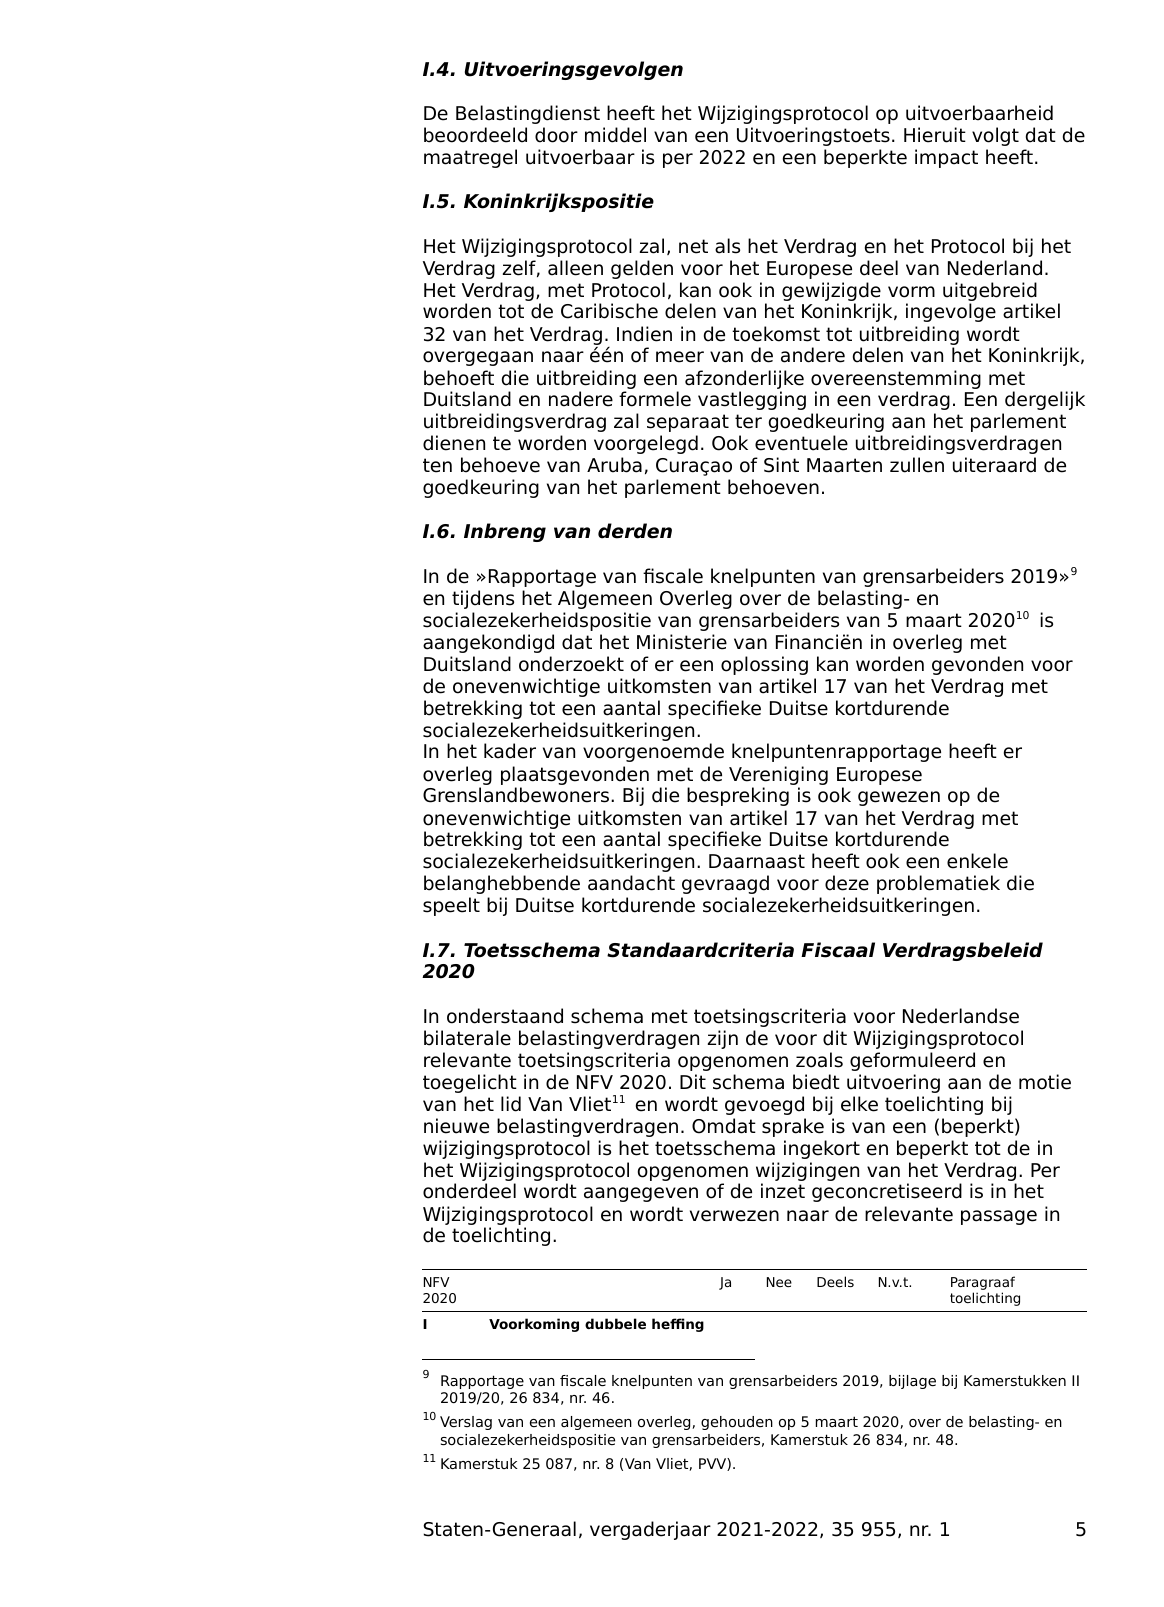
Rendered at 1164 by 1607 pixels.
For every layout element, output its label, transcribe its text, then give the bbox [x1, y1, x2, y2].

text In de »Rapportage van fiscale knelpunten van grensarbeiders 2019» en tijdens het Algemeen Overleg over de belasting- en socialezekerheidspositie van grensarbeiders van 5 maart 2020 is aangekondigd dat het Ministerie van Financiën in overleg met Duitsland onderzoekt of er een oplossing kan worden gevonden voor de onevenwichtige uitkomsten van artikel 17 van het Verdrag met betrekking tot een aantal specifieke Duitse kortdurende socialezekerheidsuitkeringen. [422, 566, 1087, 741]
table_header [483, 1270, 714, 1311]
text In onderstaand schema met toetsingscriteria voor Nederlandse bilaterale belastingverdragen zijn de voor dit Wijzigingsprotocol relevante toetsingscriteria opgenomen zoals geformuleerd en toegelicht in de NFV 2020. Dit schema biedt uitvoering aan de motie van het lid Van Vliet en wordt gevoegd bij elke toelichting bij nieuwe belastingverdragen. Omdat sprake is van een (beperkt) wijzigingsprotocol is het toetsschema ingekort en beperkt tot de in het Wijzigingsprotocol opgenomen wijzigingen van het Verdrag. Per onderdeel wordt aangegeven of de inzet geconcretiseerd is in het Wijzigingsprotocol en wordt verwezen naar de relevante passage in de toelichting. [422, 1006, 1087, 1247]
table_cell Voorkoming dubbele heffing [483, 1312, 714, 1333]
text De Belastingdienst heeft het Wijzigingsprotocol op uitvoerbaarheid beoordeeld door middel van een Uitvoeringstoets. Hieruit volgt dat de maatregel uitvoerbaar is per 2022 en een beperkte impact heeft. [422, 103, 1087, 169]
table_cell I [422, 1312, 483, 1333]
table_header Ja [714, 1270, 759, 1311]
table_cell [714, 1312, 759, 1333]
table_cell [944, 1312, 1087, 1333]
text In het kader van voorgenoemde knelpuntenrapportage heeft er overleg plaatsgevonden met de Vereniging Europese Grenslandbewoners. Bij die bespreking is ook gewezen op de onevenwichtige uitkomsten van artikel 17 van het Verdrag met betrekking tot een aantal specifieke Duitse kortdurende socialezekerheidsuitkeringen. Daarnaast heeft ook een enkele belanghebbende aandacht gevraagd voor deze problematiek die speelt bij Duitse kortdurende socialezekerheidsuitkeringen. [422, 741, 1087, 917]
table_header Paragraaf toelichting [944, 1270, 1087, 1311]
subtitle I.5. Koninkrijkspositie [422, 191, 1087, 213]
table_header N.v.t. [871, 1270, 943, 1311]
subtitle I.4. Uitvoeringsgevolgen [422, 59, 1087, 81]
table_header Nee [759, 1270, 810, 1311]
subtitle I.6. Inbreng van derden [422, 521, 1087, 543]
text Het Wijzigingsprotocol zal, net als het Verdrag en het Protocol bij het Verdrag zelf, alleen gelden voor het Europese deel van Nederland. Het Verdrag, met Protocol, kan ook in gewijzigde vorm uitgebreid worden tot de Caribische delen van het Koninkrijk, ingevolge artikel 32 van het Verdrag. Indien in de toekomst tot uitbreiding wordt overgegaan naar één of meer van de andere delen van het Koninkrijk, behoeft die uitbreiding een afzonderlijke overeenstemming met Duitsland en nadere formele vastlegging in een verdrag. Een dergelijk uitbreidingsverdrag zal separaat ter goedkeuring aan het parlement dienen te worden voorgelegd. Ook eventuele uitbreidingsverdragen ten behoeve van Aruba, Curaçao of Sint Maarten zullen uiteraard de goedkeuring van het parlement behoeven. [422, 236, 1087, 499]
text Rapportage van fiscale knelpunten van grensarbeiders 2019, bijlage bij Kamerstukken II 2019/20, 26 834, nr. 46. [422, 1368, 1087, 1407]
table_cell [810, 1312, 871, 1333]
table_cell [871, 1312, 943, 1333]
table_header Deels [810, 1270, 871, 1311]
text Verslag van een algemeen overleg, gehouden op 5 maart 2020, over de belasting- en socialezekerheidspositie van grensarbeiders, Kamerstuk 26 834, nr. 48. [422, 1410, 1087, 1449]
subtitle I.7. Toetsschema Standaardcriteria Fiscaal Verdragsbeleid 2020 [422, 939, 1087, 983]
table_header NFV 2020 [422, 1270, 483, 1311]
table_cell [759, 1312, 810, 1333]
text Kamerstuk 25 087, nr. 8 (Van Vliet, PVV). [422, 1452, 1087, 1474]
